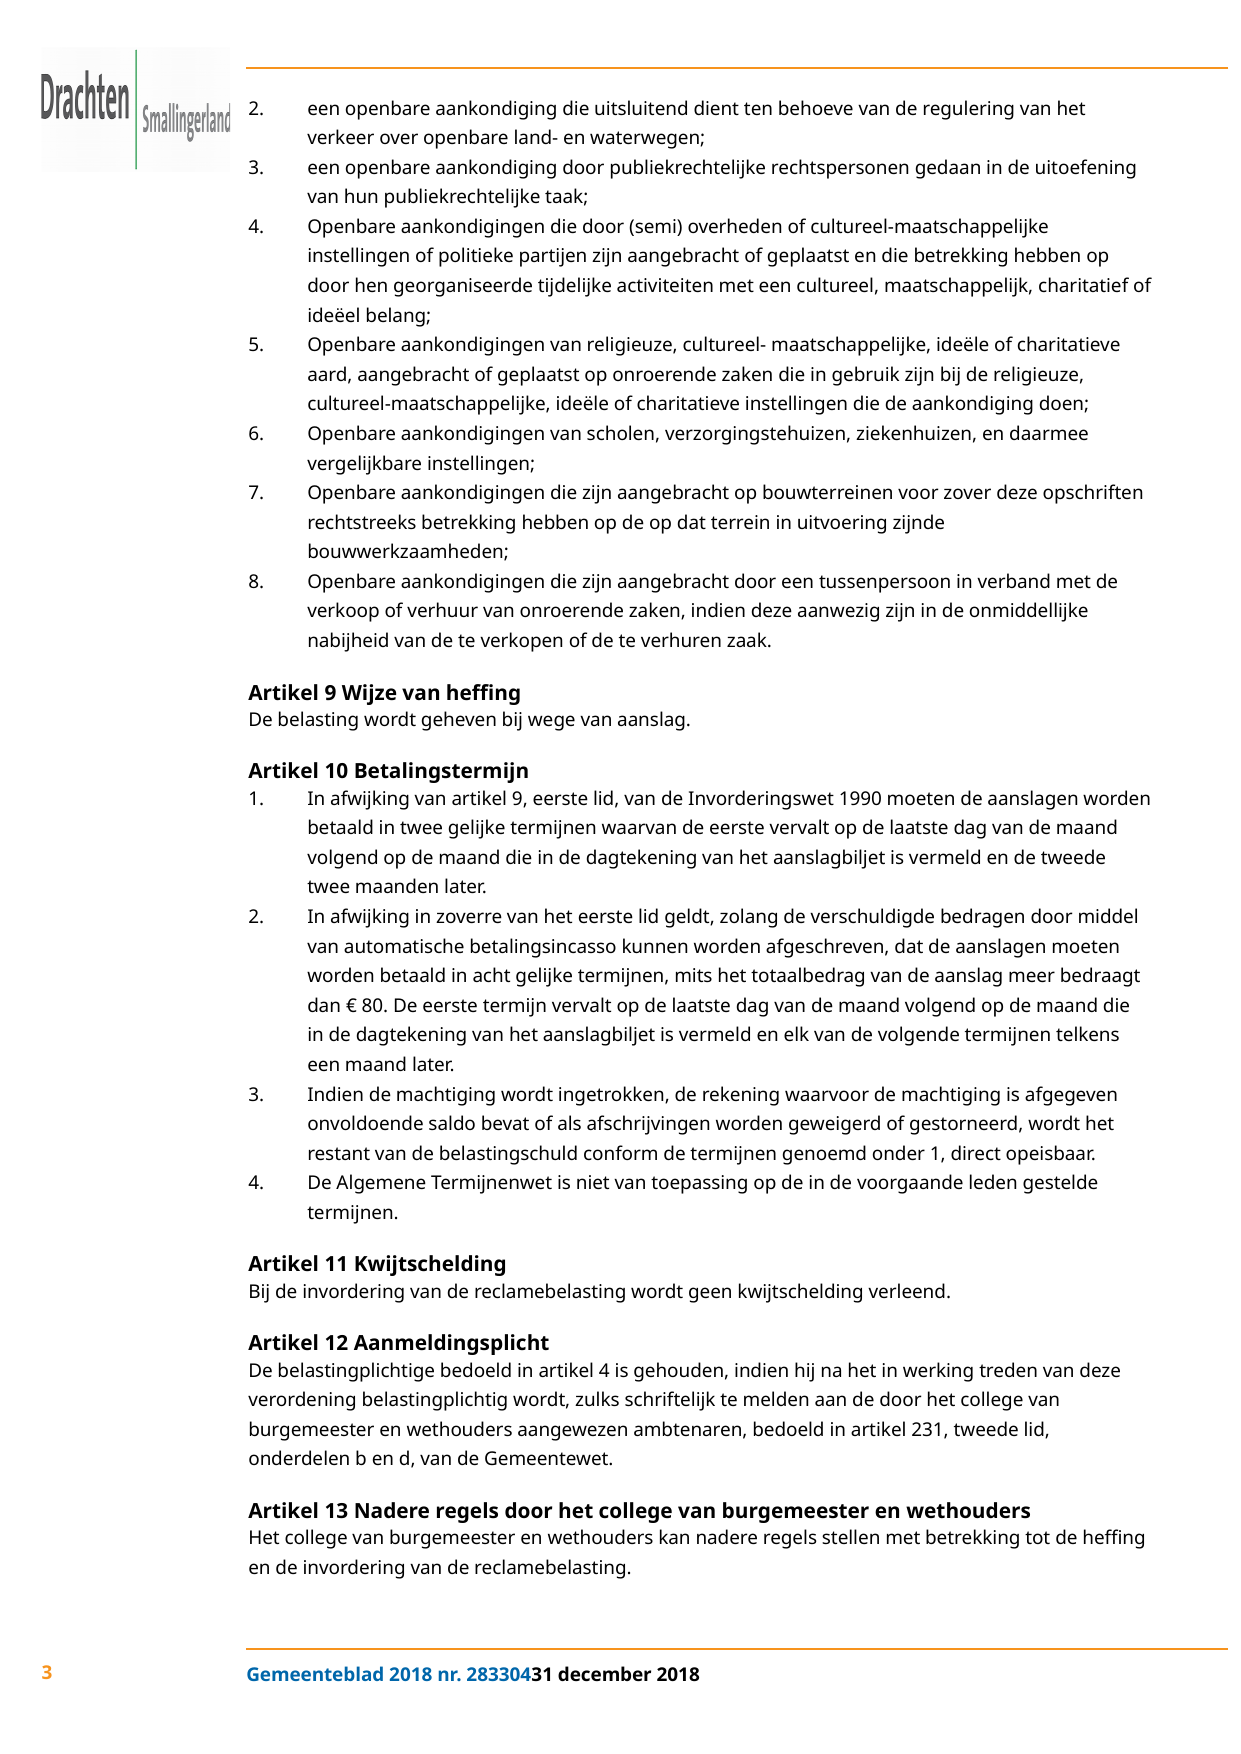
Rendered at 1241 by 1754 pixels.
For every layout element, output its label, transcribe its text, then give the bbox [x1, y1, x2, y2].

text Artikel 11 Kwijtschelding [248, 1249, 1152, 1278]
text Het college van burgemeester en wethouders kan nadere regels stellen met betrekking tot de heffing en de invordering van de reclamebelasting. [248, 1524, 1152, 1580]
list Openbare aankondigingen die zijn aangebracht door een tussenpersoon in verband met de verkoop of verhuur van onroerende zaken, indien deze aanwezig zijn in de onmiddellijke nabijheid van de te verkopen of de te verhuren zaak. [248, 568, 1152, 653]
list Openbare aankondigingen van religieuze, cultureel- maatschappelijke, ideële of charitatieve aard, aangebracht of geplaatst op onroerende zaken die in gebruik zijn bij de religieuze, cultureel-maatschappelijke, ideële of charitatieve instellingen die de aankondiging doen; [248, 331, 1152, 416]
list In afwijking in zoverre van het eerste lid geldt, zolang de verschuldigde bedragen door middel van automatische betalingsincasso kunnen worden afgeschreven, dat de aanslagen moeten worden betaald in acht gelijke termijnen, mits het totaalbedrag van de aanslag meer bedraagt dan € 80. De eerste termijn vervalt op de laatste dag van de maand volgend op de maand die in de dagtekening van het aanslagbiljet is vermeld en elk van de volgende termijnen telkens een maand later. [248, 903, 1152, 1077]
list In afwijking van artikel 9, eerste lid, van de Invorderingswet 1990 moeten de aanslagen worden betaald in twee gelijke termijnen waarvan de eerste vervalt op de laatste dag van de maand volgend op de maand die in de dagtekening van het aanslagbiljet is vermeld en de tweede twee maanden later. [248, 785, 1152, 899]
list Indien de machtiging wordt ingetrokken, de rekening waarvoor de machtiging is afgegeven onvoldoende saldo bevat of als afschrijvingen worden geweigerd of gestorneerd, wordt het restant van de belastingschuld conform de termijnen genoemd onder 1, direct opeisbaar. [248, 1081, 1152, 1166]
text De belasting wordt geheven bij wege van aanslag. [248, 706, 1152, 732]
text Artikel 10 Betalingstermijn [248, 757, 1152, 785]
text De belastingplichtige bedoeld in artikel 4 is gehouden, indien hij na het in werking treden van deze verordening belastingplichtig wordt, zulks schriftelijk te melden aan de door het college van burgemeester en wethouders aangewezen ambtenaren, bedoeld in artikel 231, tweede lid, onderdelen b en d, van de Gemeentewet. [248, 1357, 1152, 1471]
list Openbare aankondigingen die door (semi) overheden of cultureel-maatschappelijke instellingen of politieke partijen zijn aangebracht of geplaatst en die betrekking hebben op door hen georganiseerde tijdelijke activiteiten met een cultureel, maatschappelijk, charitatief of ideëel belang; [248, 213, 1152, 328]
text Artikel 13 Nadere regels door het college van burgemeester en wethouders [248, 1496, 1152, 1524]
text Artikel 12 Aanmeldingsplicht [248, 1328, 1152, 1357]
text Artikel 9 Wijze van heffing [248, 678, 1152, 706]
list een openbare aankondiging door publiekrechtelijke rechtspersonen gedaan in de uitoefening van hun publiekrechtelijke taak; [248, 154, 1152, 209]
text Bij de invordering van de reclamebelasting wordt geen kwijtschelding verleend. [248, 1278, 1152, 1304]
list Openbare aankondigingen die zijn aangebracht op bouwterreinen voor zover deze opschriften rechtstreeks betrekking hebben op de op dat terrein in uitvoering zijnde bouwwerkzaamheden; [248, 479, 1152, 564]
list een openbare aankondiging die uitsluitend dient ten behoeve van de regulering van het verkeer over openbare land- en waterwegen; [248, 95, 1152, 150]
picture [41, 47, 231, 172]
list De Algemene Termijnenwet is niet van toepassing op de in de voorgaande leden gestelde termijnen. [248, 1169, 1152, 1225]
list Openbare aankondigingen van scholen, verzorgingstehuizen, ziekenhuizen, en daarmee vergelijkbare instellingen; [248, 420, 1152, 476]
